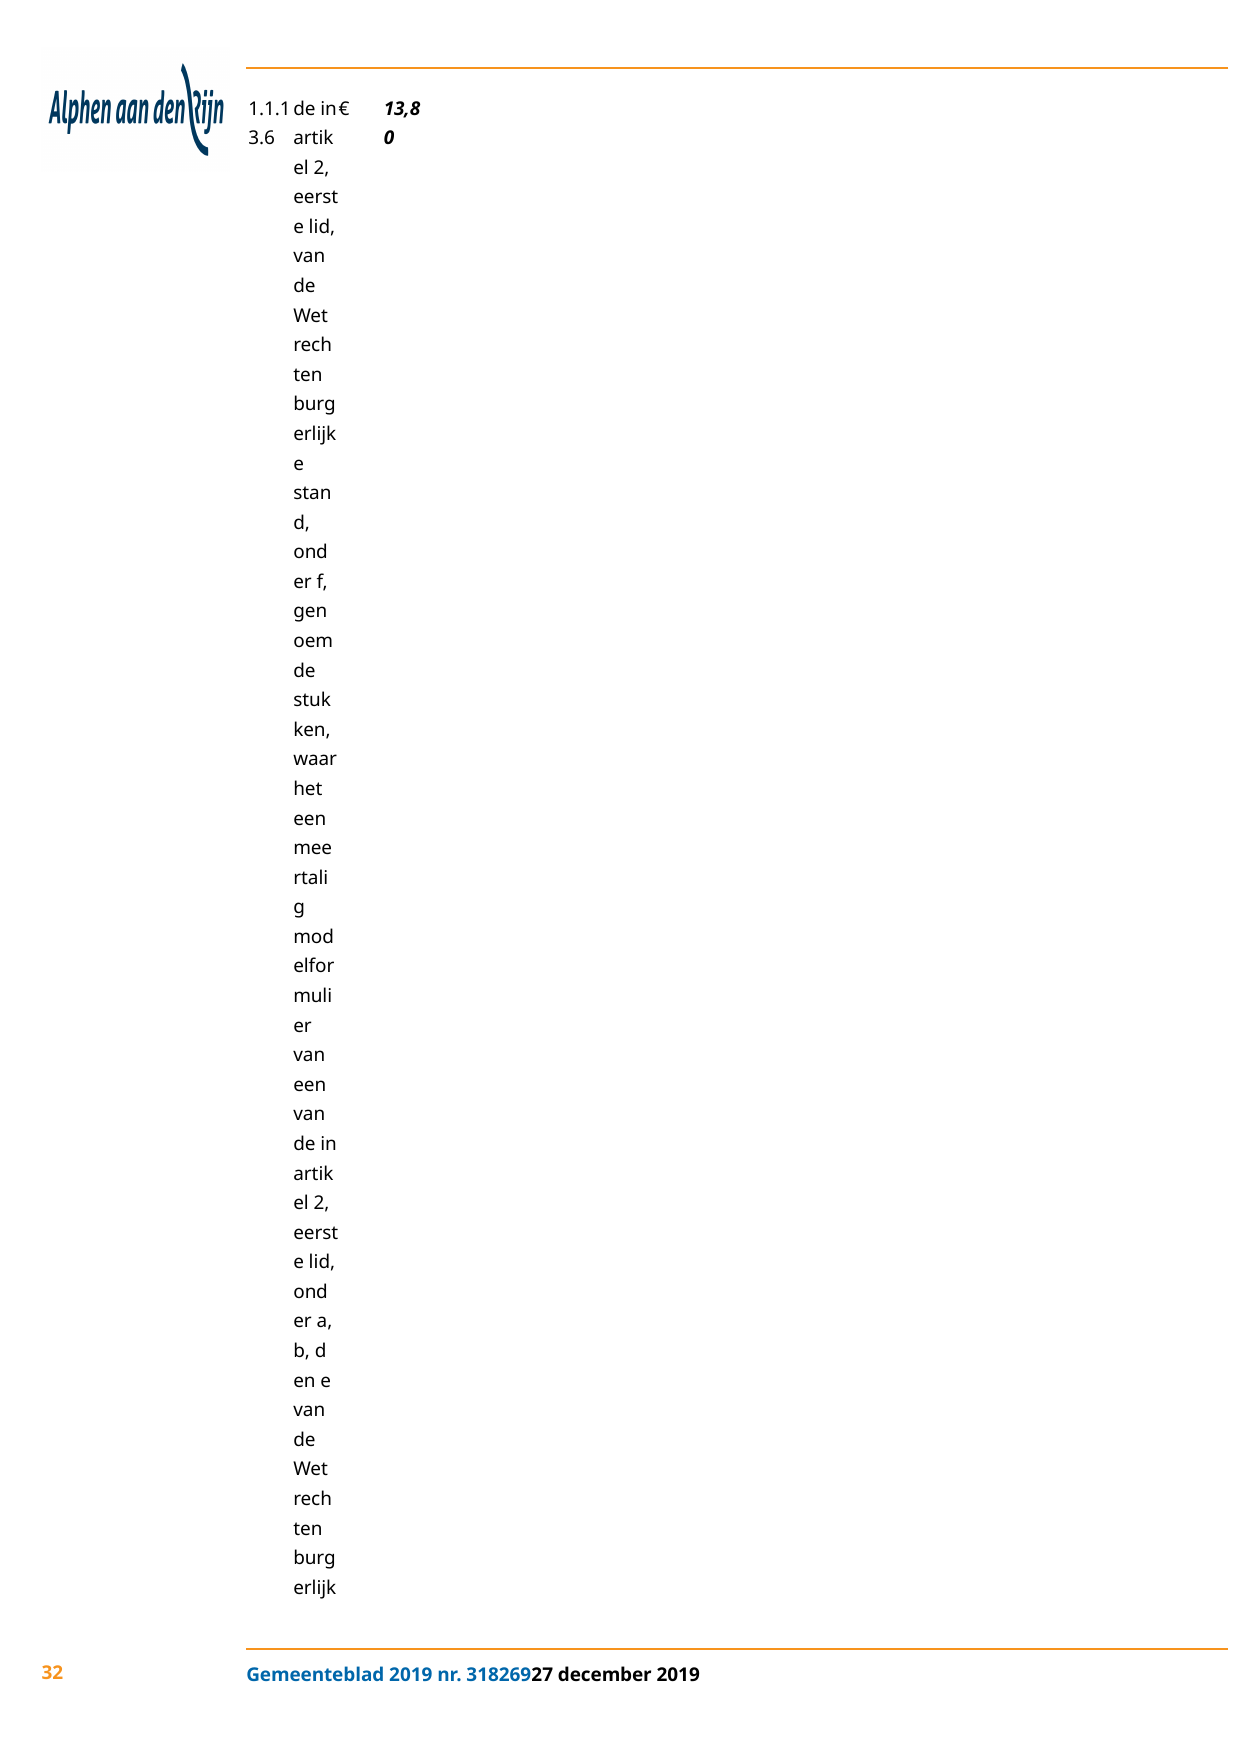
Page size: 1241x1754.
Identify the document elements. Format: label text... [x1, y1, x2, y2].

table_cell 1.1.13.6 [248, 95, 293, 1600]
table_cell 13,80 [384, 95, 429, 1600]
table_cell de in artikel 2, eerste lid, van de Wet rechten burgerlijke stand, onder f, genoemde stukken, waar het een meertalig modelformulier van een van de in artikel 2, eerste lid, onder a, b, d en e van de Wet rechten burgerlijk [293, 95, 338, 1600]
picture [41, 47, 231, 172]
table_cell € [338, 95, 383, 1600]
